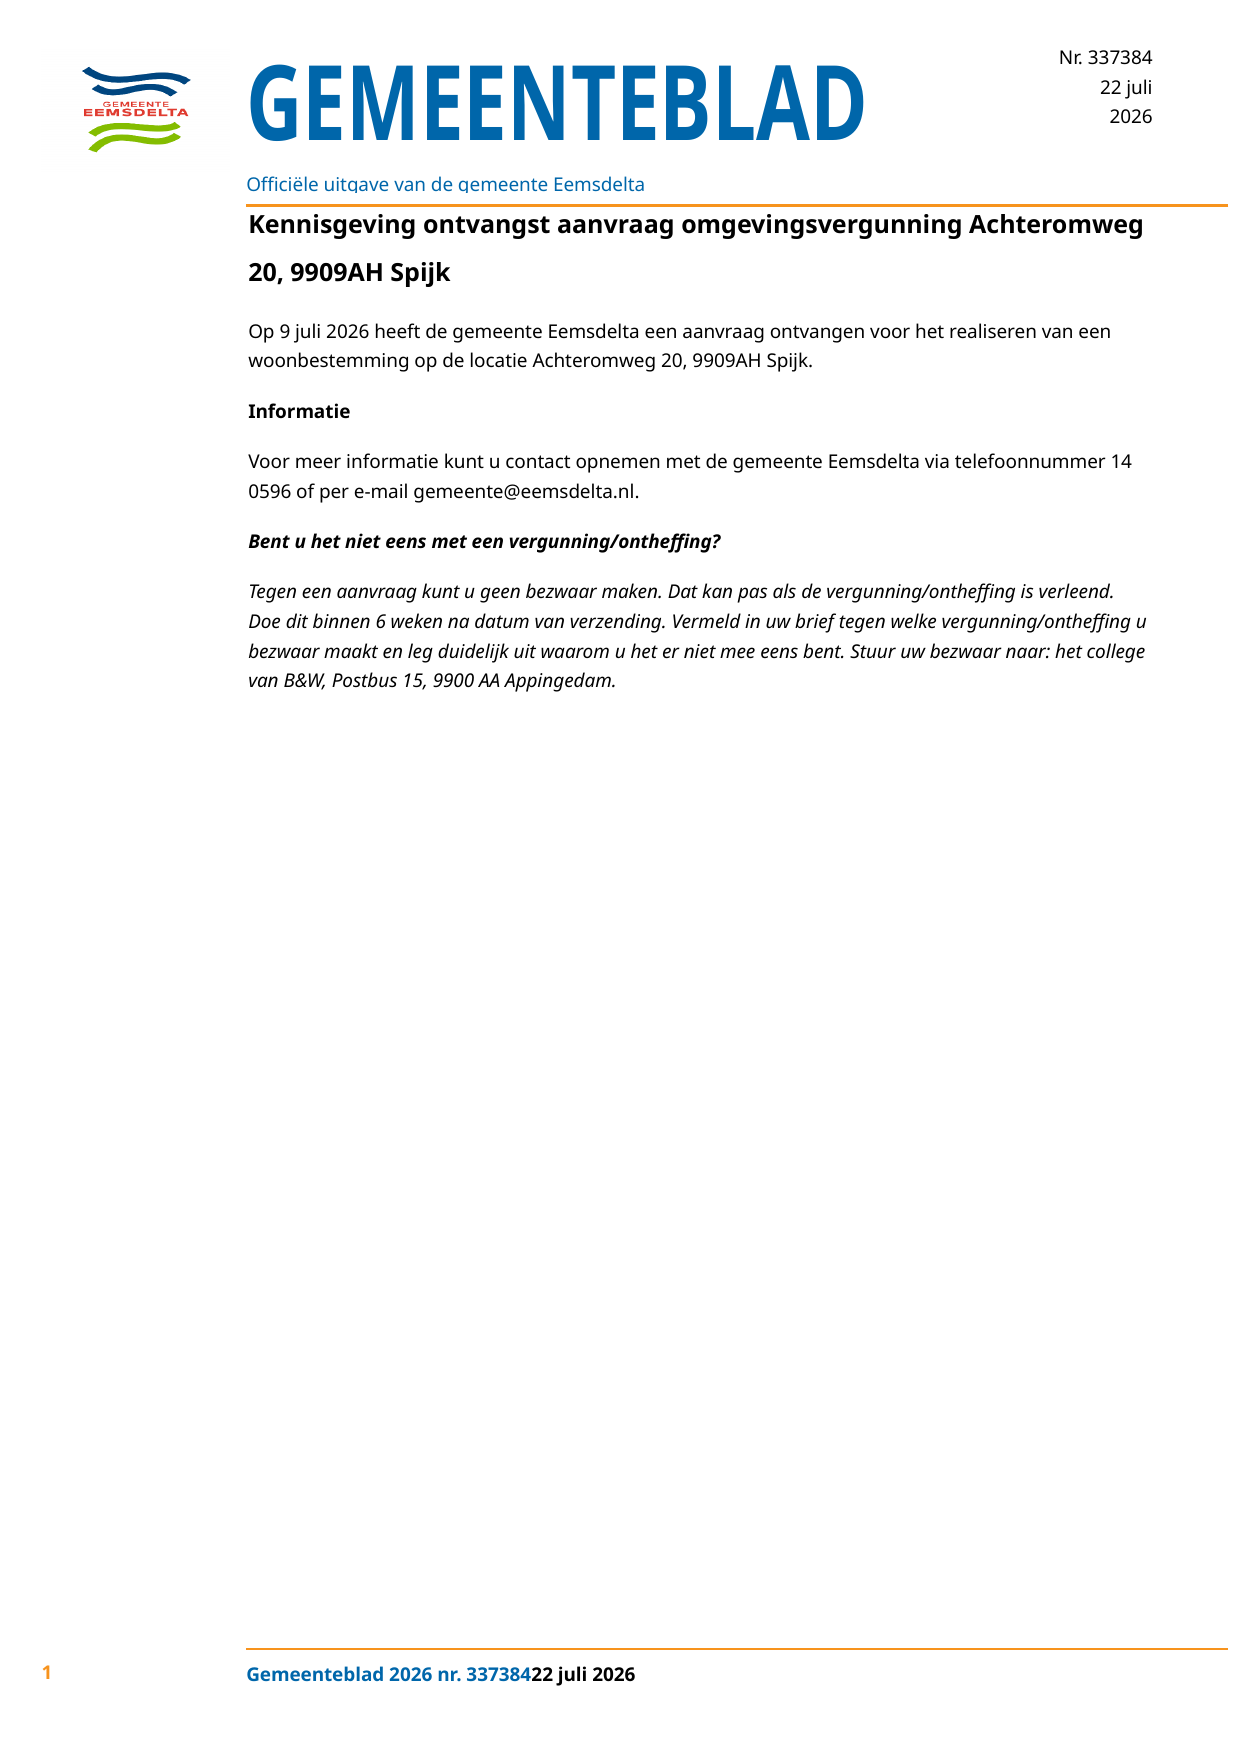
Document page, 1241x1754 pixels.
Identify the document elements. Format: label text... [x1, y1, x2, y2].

text Op 9 juli 2026 heeft de gemeente Eemsdelta een aanvraag ontvangen voor het realiseren van een woonbestemming op de locatie Achteromweg 20, 9909AH Spijk. [248, 318, 1152, 373]
text Bent u het niet eens met een vergunning/ontheffing? [248, 528, 1152, 554]
text Kennisgeving ontvangst aanvraag omgevingsvergunning Achteromweg 20, 9909AH Spijk [248, 207, 1152, 288]
text Voor meer informatie kunt u contact opnemen met de gemeente Eemsdelta via telefoonnummer 14 0596 of per e-mail gemeente@eemsdelta.nl. [248, 448, 1152, 504]
picture [41, 47, 231, 172]
text Informatie [248, 398, 1152, 424]
text Tegen een aanvraag kunt u geen bezwaar maken. Dat kan pas als de vergunning/ontheffing is verleend. Doe dit binnen 6 weken na datum van verzending. Vermeld in uw brief tegen welke vergunning/ontheffing u bezwaar maakt en leg duidelijk uit waarom u het er niet mee eens bent. Stuur uw bezwaar naar: het college van B&W, Postbus 15, 9900 AA Appingedam. [248, 579, 1152, 693]
